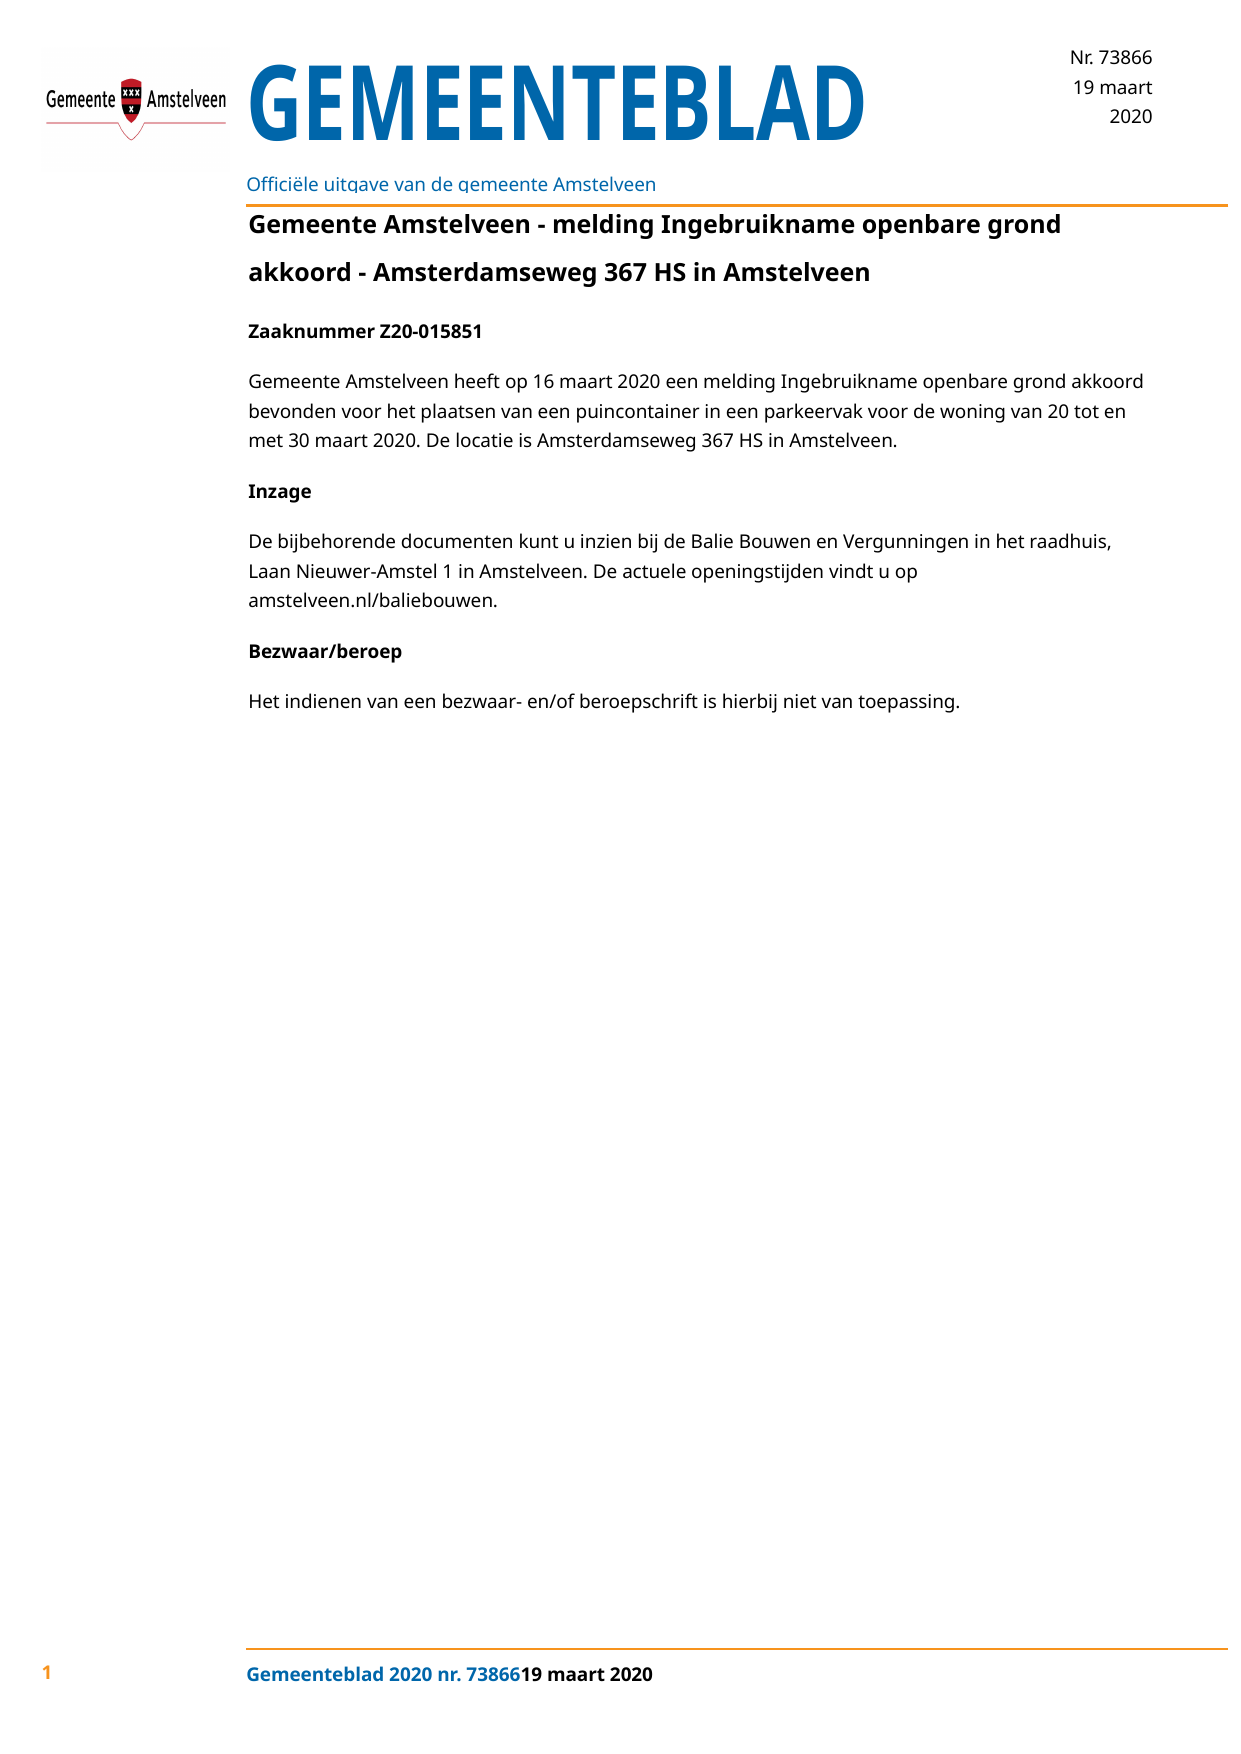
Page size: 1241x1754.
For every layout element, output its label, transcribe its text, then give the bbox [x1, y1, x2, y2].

text Gemeente Amstelveen heeft op 16 maart 2020 een melding Ingebruikname openbare grond akkoord bevonden voor het plaatsen van een puincontainer in een parkeervak voor de woning van 20 tot en met 30 maart 2020. De locatie is Amsterdamseweg 367 HS in Amstelveen. [248, 368, 1152, 453]
text Bezwaar/beroep [248, 638, 1152, 664]
text Zaaknummer Z20-015851 [248, 318, 1152, 344]
text Het indienen van een bezwaar- en/of beroepschrift is hierbij niet van toepassing. [248, 688, 1152, 714]
text Inzage [248, 478, 1152, 504]
text Gemeente Amstelveen - melding Ingebruikname openbare grond akkoord - Amsterdamseweg 367 HS in Amstelveen [248, 207, 1152, 288]
text De bijbehorende documenten kunt u inzien bij de Balie Bouwen en Vergunningen in het raadhuis, Laan Nieuwer-Amstel 1 in Amstelveen. De actuele openingstijden vindt u op amstelveen.nl/baliebouwen. [248, 528, 1152, 613]
picture [41, 47, 231, 172]
